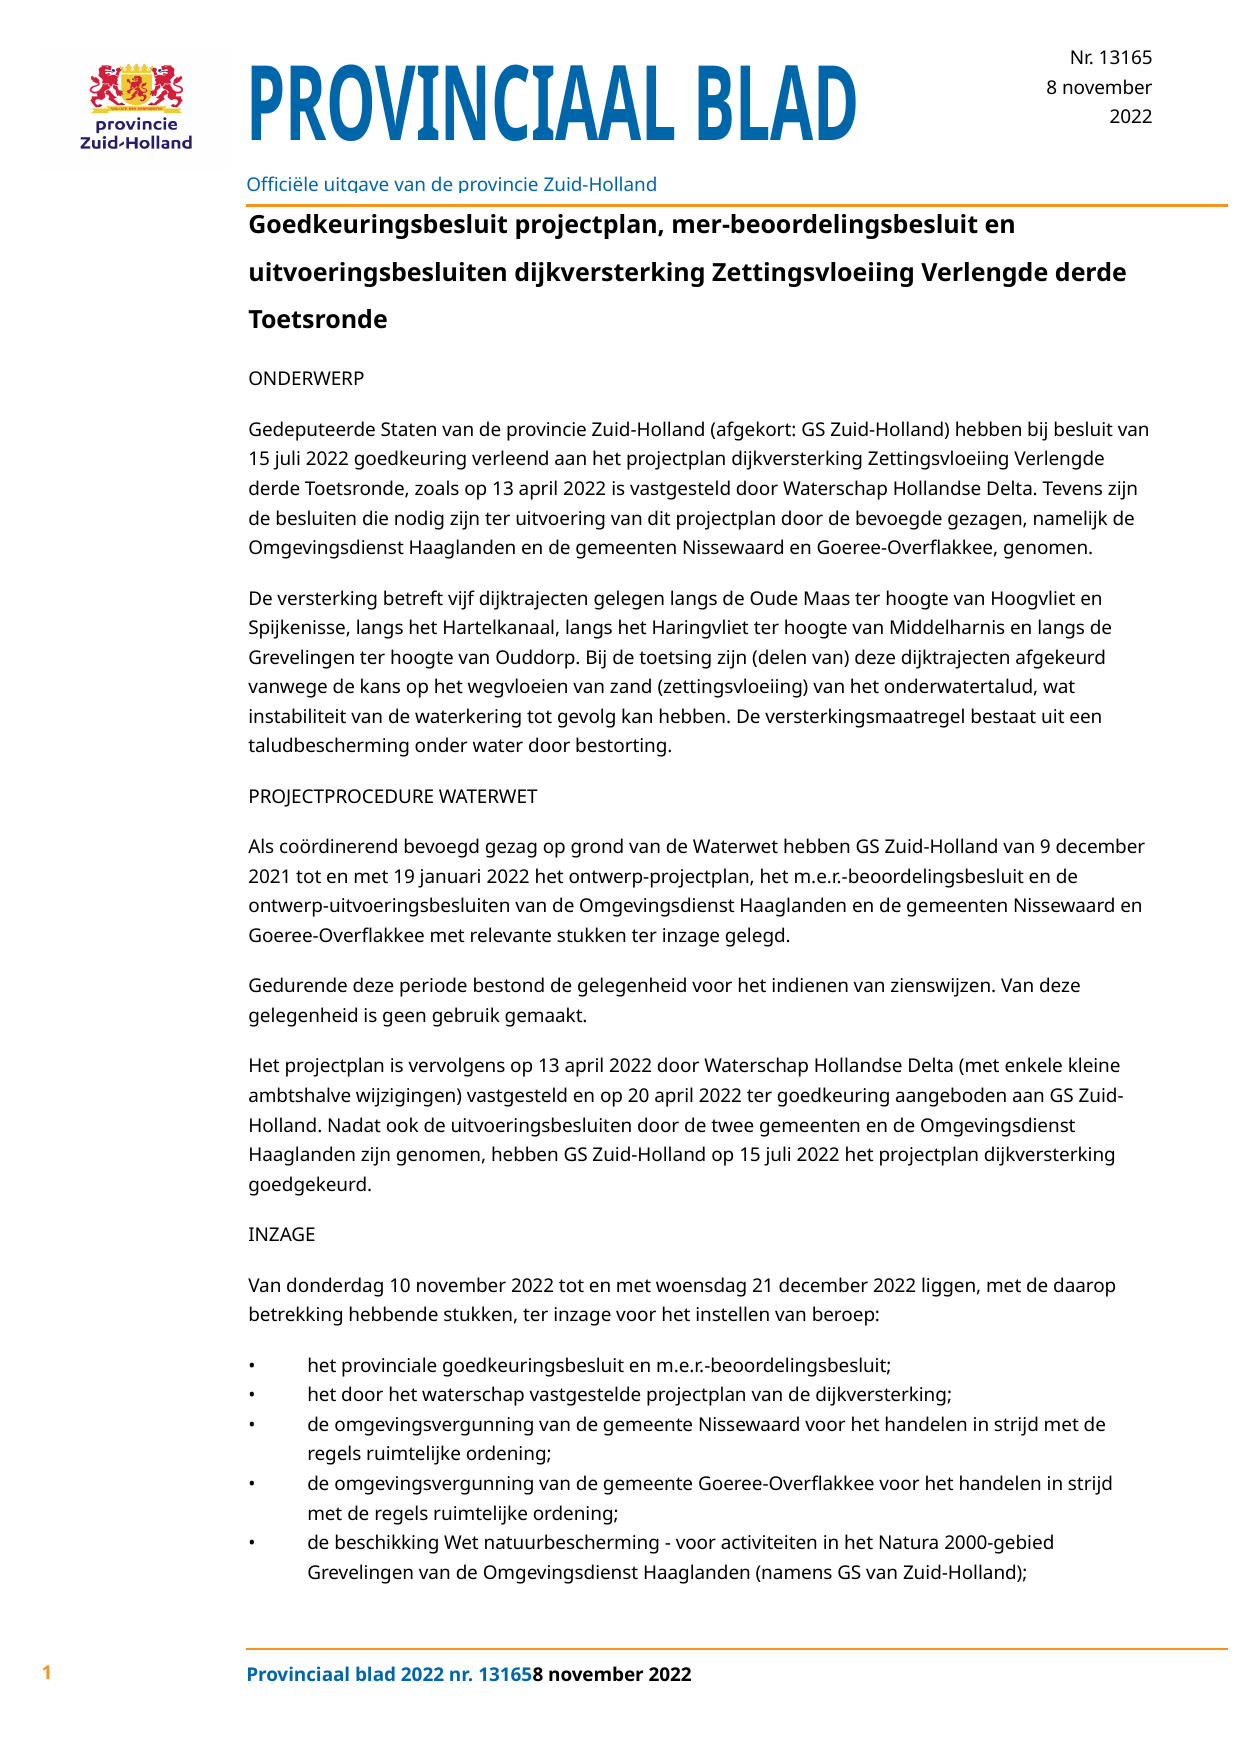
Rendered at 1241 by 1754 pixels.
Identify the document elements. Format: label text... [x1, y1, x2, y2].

list het provinciale goedkeuringsbesluit en m.e.r.-beoordelingsbesluit; [248, 1352, 1152, 1377]
list het door het waterschap vastgestelde projectplan van de dijkversterking; [248, 1381, 1152, 1407]
text Als coördinerend bevoegd gezag op grond van de Waterwet hebben GS Zuid-Holland van 9 december 2021 tot en met 19 januari 2022 het ontwerp-projectplan, het m.e.r.-beoordelingsbesluit en de ontwerp-uitvoeringsbesluiten van de Omgevingsdienst Haaglanden en de gemeenten Nissewaard en Goeree-Overflakkee met relevante stukken ter inzage gelegd. [248, 833, 1152, 948]
text Van donderdag 10 november 2022 tot en met woensdag 21 december 2022 liggen, met de daarop betrekking hebbende stukken, ter inzage voor het instellen van beroep: [248, 1272, 1152, 1327]
list de omgevingsvergunning van de gemeente Nissewaard voor het handelen in strijd met de regels ruimtelijke ordening; [248, 1411, 1152, 1466]
text ONDERWERP [248, 366, 1152, 391]
text Het projectplan is vervolgens op 13 april 2022 door Waterschap Hollandse Delta (met enkele kleine ambtshalve wijzigingen) vastgesteld en op 20 april 2022 ter goedkeuring aangeboden aan GS Zuid-Holland. Nadat ook de uitvoeringsbesluiten door de twee gemeenten en de Omgevingsdienst Haaglanden zijn genomen, hebben GS Zuid-Holland op 15 juli 2022 het projectplan dijkversterking goedgekeurd. [248, 1053, 1152, 1197]
text Gedurende deze periode bestond de gelegenheid voor het indienen van zienswijzen. Van deze gelegenheid is geen gebruik gemaakt. [248, 973, 1152, 1028]
list de omgevingsvergunning van de gemeente Goeree-Overflakkee voor het handelen in strijd met de regels ruimtelijke ordening; [248, 1470, 1152, 1525]
text PROJECTPROCEDURE WATERWET [248, 783, 1152, 809]
text Gedeputeerde Staten van de provincie Zuid-Holland (afgekort: GS Zuid-Holland) hebben bij besluit van 15 juli 2022 goedkeuring verleend aan het projectplan dijkversterking Zettingsvloeiing Verlengde derde Toetsronde, zoals op 13 april 2022 is vastgesteld door Waterschap Hollandse Delta. Tevens zijn de besluiten die nodig zijn ter uitvoering van dit projectplan door de bevoegde gezagen, namelijk de Omgevingsdienst Haaglanden en de gemeenten Nissewaard en Goeree-Overflakkee, genomen. [248, 416, 1152, 560]
text INZAGE [248, 1221, 1152, 1247]
picture [41, 47, 231, 172]
list de beschikking Wet natuurbescherming - voor activiteiten in het Natura 2000-gebied Grevelingen van de Omgevingsdienst Haaglanden (namens GS van Zuid-Holland); [248, 1529, 1152, 1584]
text De versterking betreft vijf dijktrajecten gelegen langs de Oude Maas ter hoogte van Hoogvliet en Spijkenisse, langs het Hartelkanaal, langs het Haringvliet ter hoogte van Middelharnis en langs de Grevelingen ter hoogte van Ouddorp. Bij de toetsing zijn (delen van) deze dijktrajecten afgekeurd vanwege de kans op het wegvloeien van zand (zettingsvloeiing) van het onderwatertalud, wat instabiliteit van de waterkering tot gevolg kan hebben. De versterkingsmaatregel bestaat uit een taludbescherming onder water door bestorting. [248, 585, 1152, 758]
text Goedkeuringsbesluit projectplan, mer-beoordelingsbesluit en uitvoeringsbesluiten dijkversterking Zettingsvloeiing Verlengde derde Toetsronde [248, 207, 1152, 336]
